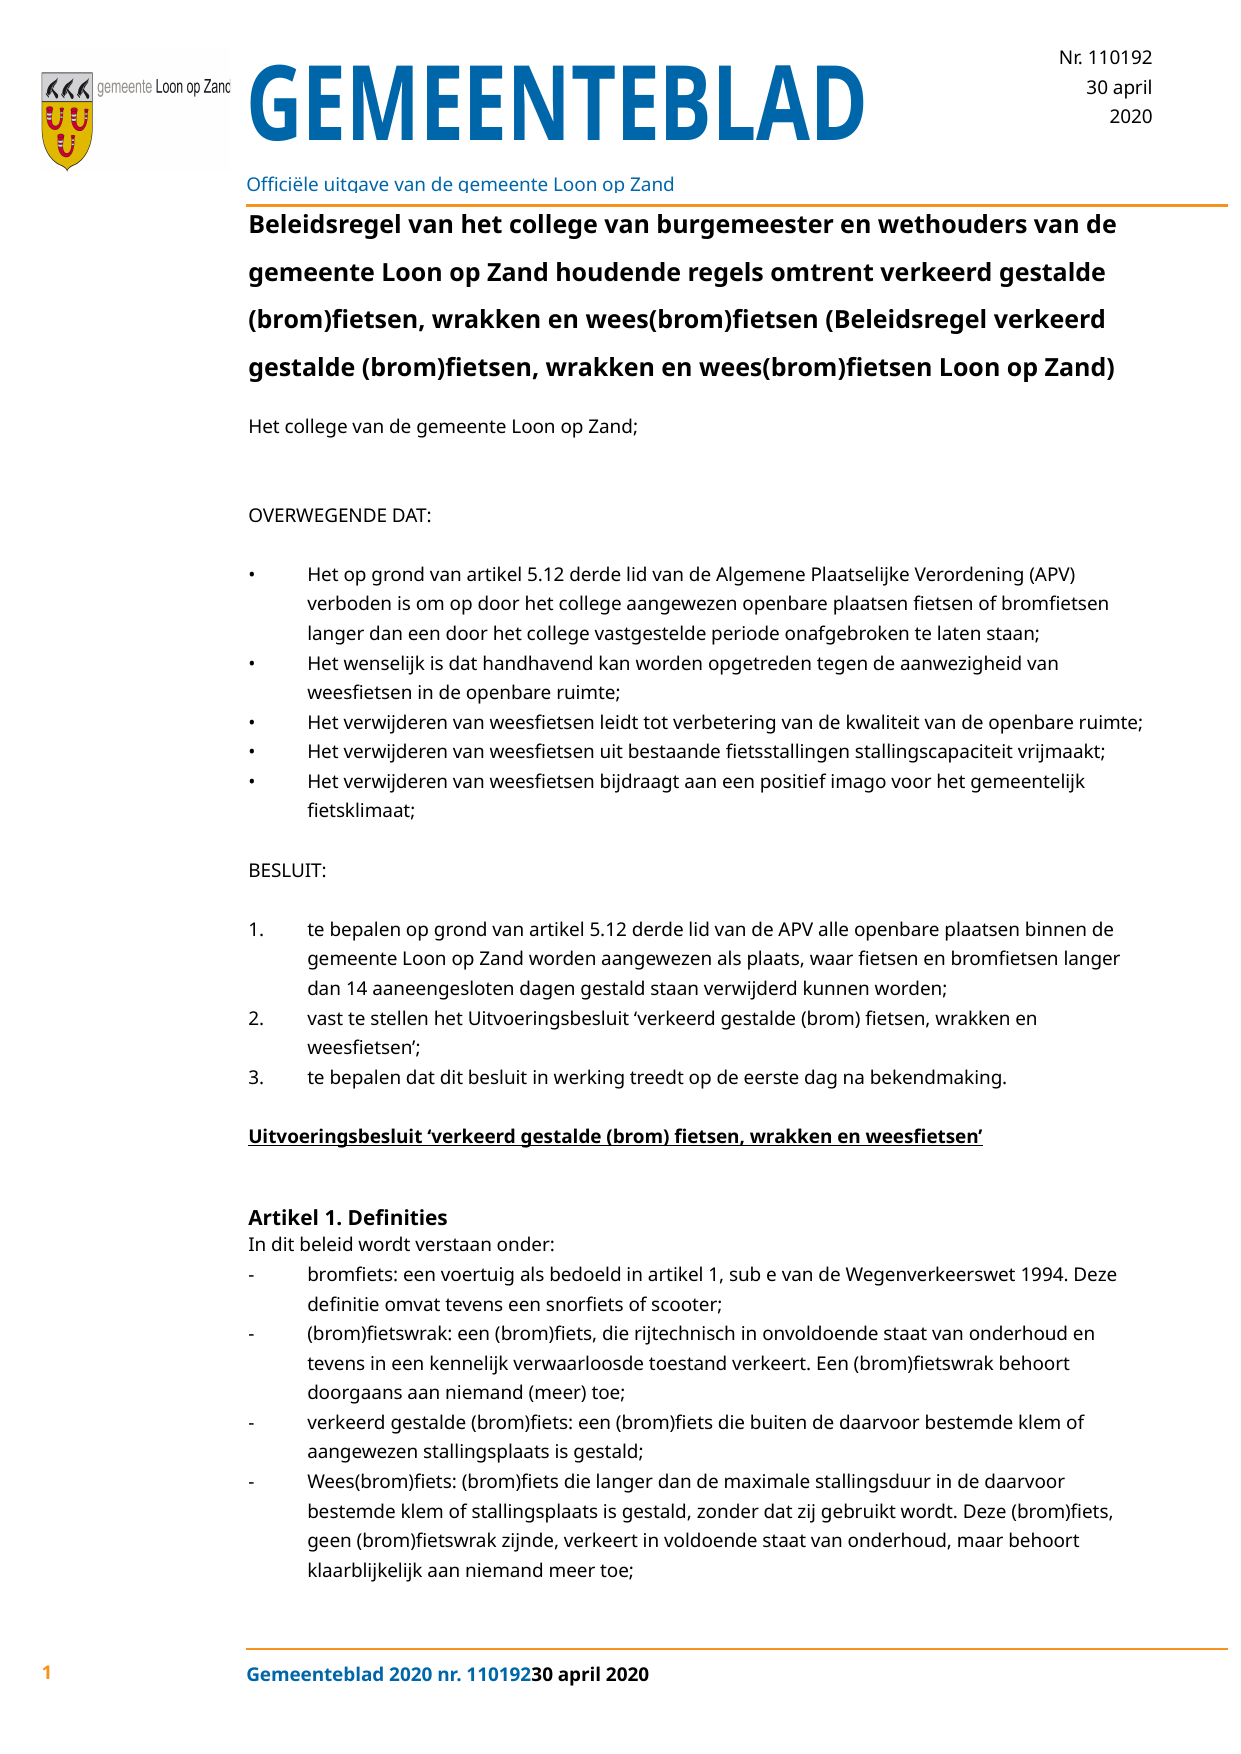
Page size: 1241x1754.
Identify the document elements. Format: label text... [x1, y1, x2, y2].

list Wees(brom)fiets: (brom)fiets die langer dan de maximale stallingsduur in de daarvoor bestemde klem of stallingsplaats is gestald, zonder dat zij gebruikt wordt. Deze (brom)fiets, geen (brom)fietswrak zijnde, verkeert in voldoende staat van onderhoud, maar behoort klaarblijkelijk aan niemand meer toe; [248, 1468, 1152, 1583]
text Beleidsregel van het college van burgemeester en wethouders van de gemeente Loon op Zand houdende regels omtrent verkeerd gestalde (brom)fietsen, wrakken en wees(brom)fietsen (Beleidsregel verkeerd gestalde (brom)fietsen, wrakken en wees(brom)fietsen Loon op Zand) [248, 207, 1152, 384]
text Het college van de gemeente Loon op Zand; [248, 413, 1152, 439]
text Artikel 1. Definities [248, 1203, 1152, 1232]
text BESLUIT: [248, 857, 1152, 883]
list verkeerd gestalde (brom)fiets: een (brom)fiets die buiten de daarvoor bestemde klem of aangewezen stallingsplaats is gestald; [248, 1409, 1152, 1464]
list te bepalen op grond van artikel 5.12 derde lid van de APV alle openbare plaatsen binnen de gemeente Loon op Zand worden aangewezen als plaats, waar fietsen en bromfietsen langer dan 14 aaneengesloten dagen gestald staan verwijderd kunnen worden; [248, 916, 1152, 1001]
picture [41, 47, 231, 172]
text OVERWEGENDE DAT: [248, 502, 1152, 528]
list Het verwijderen van weesfietsen uit bestaande fietsstallingen stallingscapaciteit vrijmaakt; [248, 738, 1152, 764]
list te bepalen dat dit besluit in werking treedt op de eerste dag na bekendmaking. [248, 1064, 1152, 1090]
list Het verwijderen van weesfietsen bijdraagt aan een positief imago voor het gemeentelijk fietsklimaat; [248, 768, 1152, 823]
list Het op grond van artikel 5.12 derde lid van de Algemene Plaatselijke Verordening (APV) verboden is om op door het college aangewezen openbare plaatsen fietsen of bromfietsen langer dan een door het college vastgestelde periode onafgebroken te laten staan; [248, 561, 1152, 646]
text Uitvoeringsbesluit ‘verkeerd gestalde (brom) fietsen, wrakken en weesfietsen’ [248, 1123, 1152, 1149]
list Het verwijderen van weesfietsen leidt tot verbetering van de kwaliteit van de openbare ruimte; [248, 709, 1152, 735]
list bromfiets: een voertuig als bedoeld in artikel 1, sub e van de Wegenverkeerswet 1994. Deze definitie omvat tevens een snorfiets of scooter; [248, 1261, 1152, 1316]
list Het wenselijk is dat handhavend kan worden opgetreden tegen de aanwezigheid van weesfietsen in de openbare ruimte; [248, 650, 1152, 705]
text In dit beleid wordt verstaan onder: [248, 1232, 1152, 1257]
list (brom)fietswrak: een (brom)fiets, die rijtechnisch in onvoldoende staat van onderhoud en tevens in een kennelijk verwaarloosde toestand verkeert. Een (brom)fietswrak behoort doorgaans aan niemand (meer) toe; [248, 1320, 1152, 1405]
list vast te stellen het Uitvoeringsbesluit ‘verkeerd gestalde (brom) fietsen, wrakken en weesfietsen’; [248, 1005, 1152, 1060]
